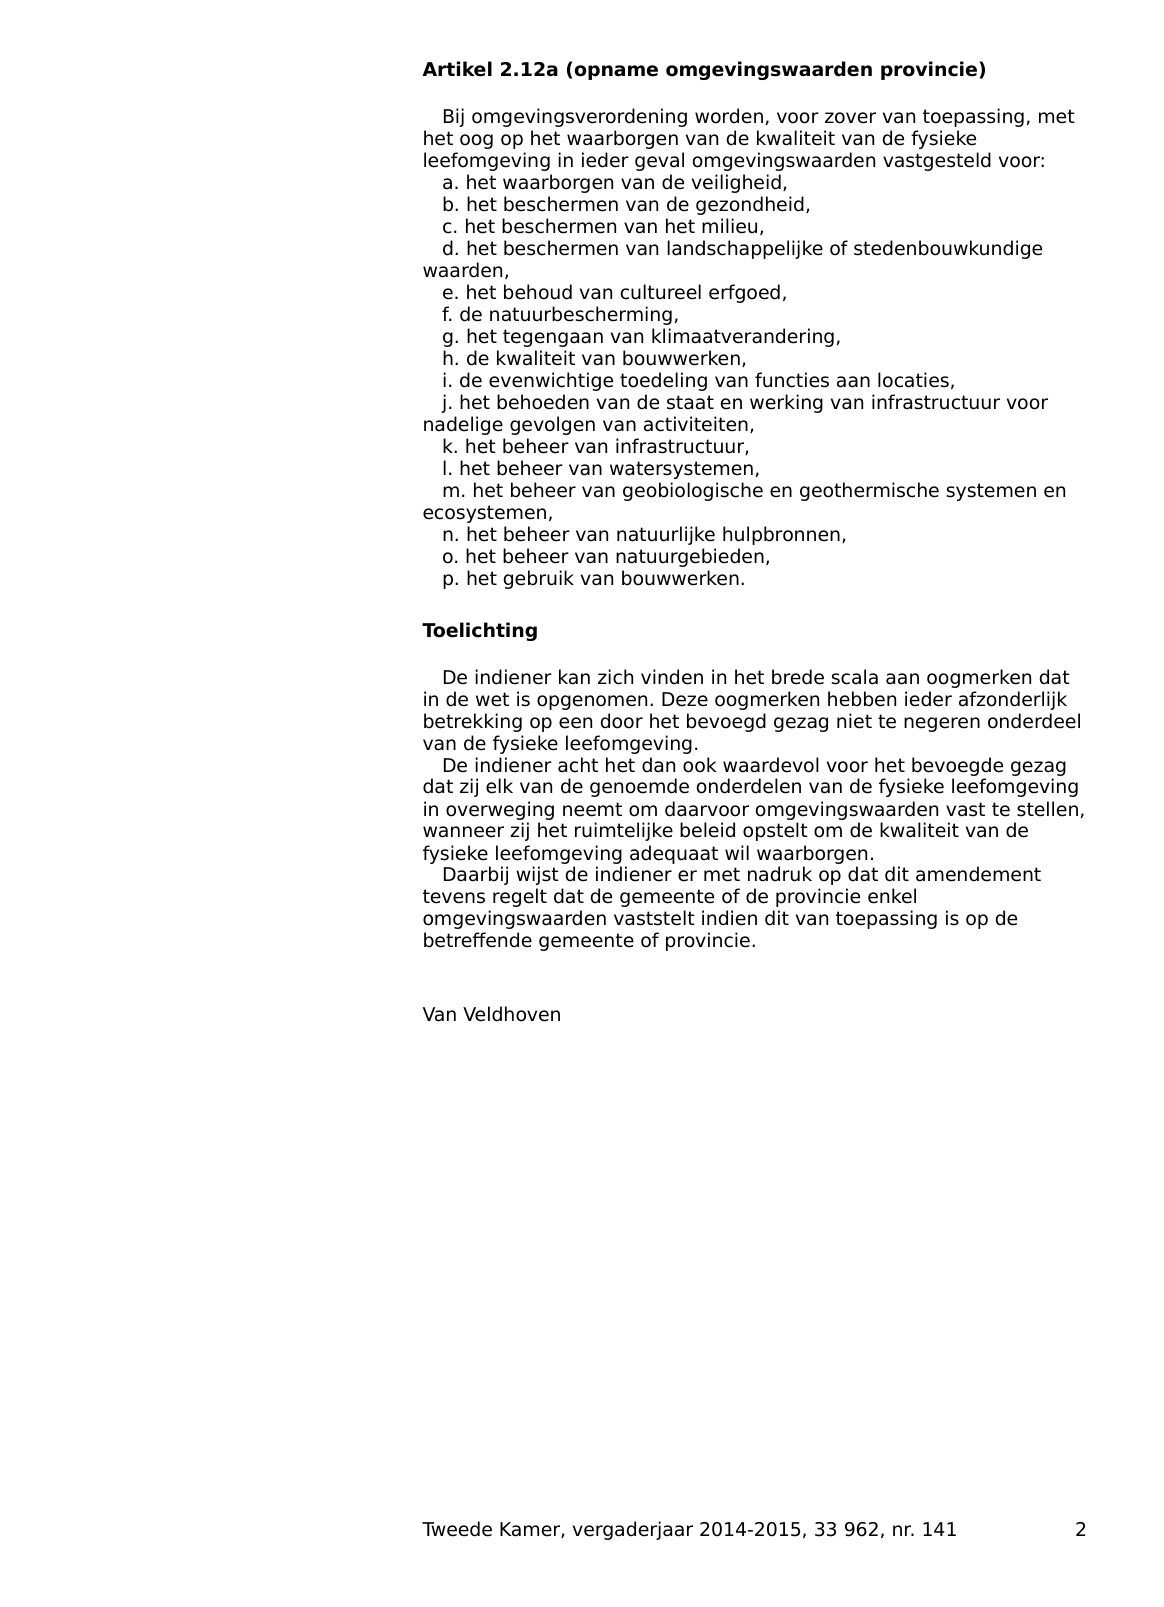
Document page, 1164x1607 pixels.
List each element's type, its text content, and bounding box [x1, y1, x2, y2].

subtitle Artikel 2.12a (opname omgevingswaarden provincie) [422, 59, 1087, 81]
text Bij omgevingsverordening worden, voor zover van toepassing, met het oog op het waarborgen van de kwaliteit van de fysieke leefomgeving in ieder geval omgevingswaarden vastgesteld voor: [422, 106, 1087, 172]
text i. de evenwichtige toedeling van functies aan locaties, [422, 370, 1087, 392]
text c. het beschermen van het milieu, [422, 216, 1087, 238]
text a. het waarborgen van de veiligheid, [422, 172, 1087, 194]
text p. het gebruik van bouwwerken. [422, 568, 1087, 589]
text o. het beheer van natuurgebieden, [422, 546, 1087, 568]
text k. het beheer van infrastructuur, [422, 436, 1087, 458]
text m. het beheer van geobiologische en geothermische systemen en ecosystemen, [422, 480, 1087, 524]
text b. het beschermen van de gezondheid, [422, 194, 1087, 216]
text Van Veldhoven [422, 982, 1087, 1026]
text f. de natuurbescherming, [422, 304, 1087, 326]
text h. de kwaliteit van bouwwerken, [422, 348, 1087, 370]
text n. het beheer van natuurlijke hulpbronnen, [422, 524, 1087, 546]
text De indiener kan zich vinden in het brede scala aan oogmerken dat in de wet is opgenomen. Deze oogmerken hebben ieder afzonderlijk betrekking op een door het bevoegd gezag niet te negeren onderdeel van de fysieke leefomgeving. [422, 667, 1087, 754]
text l. het beheer van watersystemen, [422, 458, 1087, 480]
text Daarbij wijst de indiener er met nadruk op dat dit amendement tevens regelt dat de gemeente of de provincie enkel omgevingswaarden vaststelt indien dit van toepassing is op de betreffende gemeente of provincie. [422, 864, 1087, 952]
text De indiener acht het dan ook waardevol voor het bevoegde gezag dat zij elk van de genoemde onderdelen van de fysieke leefomgeving in overweging neemt om daarvoor omgevingswaarden vast te stellen, wanneer zij het ruimtelijke beleid opstelt om de kwaliteit van de fysieke leefomgeving adequaat wil waarborgen. [422, 754, 1087, 864]
text g. het tegengaan van klimaatverandering, [422, 326, 1087, 348]
text j. het behoeden van de staat en werking van infrastructuur voor nadelige gevolgen van activiteiten, [422, 392, 1087, 436]
text d. het beschermen van landschappelijke of stedenbouwkundige waarden, [422, 238, 1087, 282]
subtitle Toelichting [422, 619, 1087, 642]
text e. het behoud van cultureel erfgoed, [422, 282, 1087, 304]
